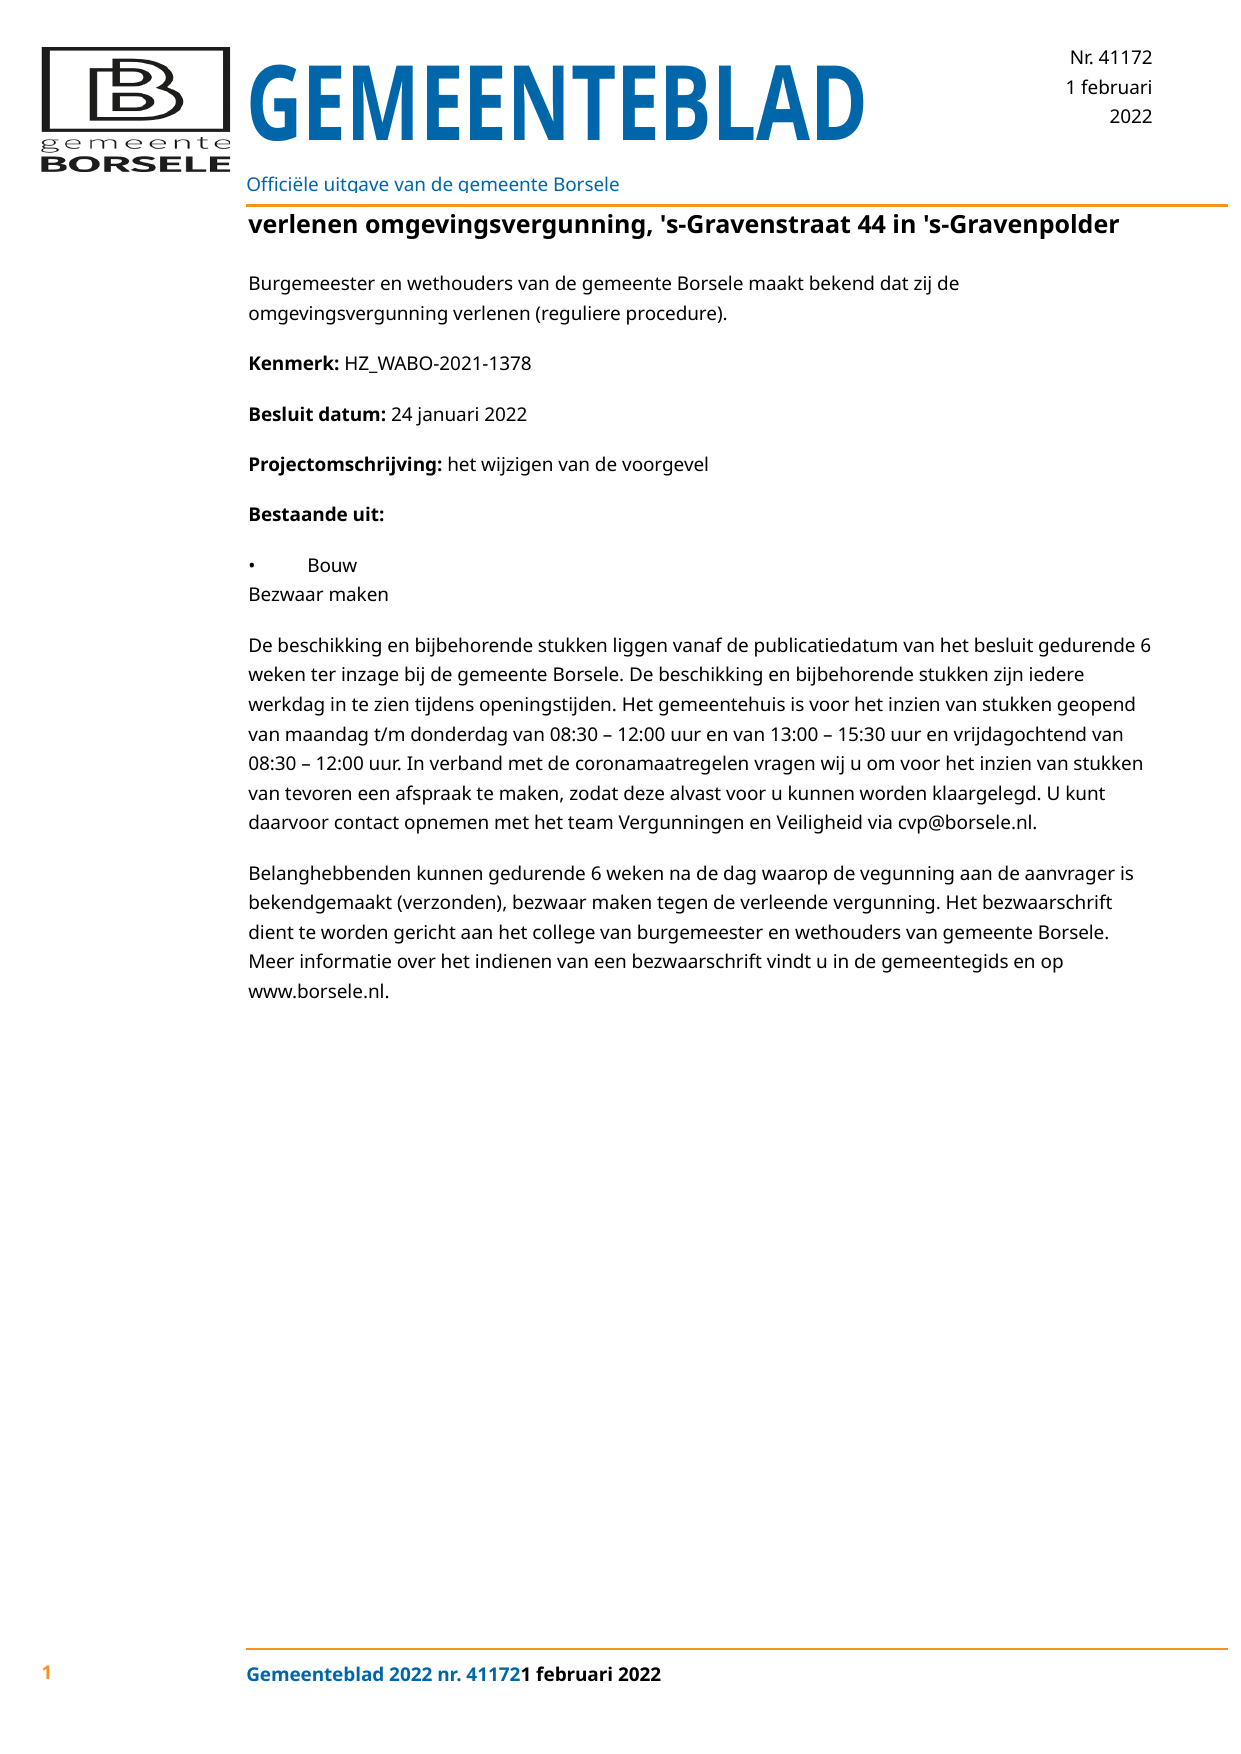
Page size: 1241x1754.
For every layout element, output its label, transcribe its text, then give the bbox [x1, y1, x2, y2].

picture [41, 47, 231, 172]
text Bestaande uit: [248, 502, 1152, 527]
text Besluit datum: 24 januari 2022 [248, 401, 1152, 426]
text Burgemeester en wethouders van de gemeente Borsele maakt bekend dat zij de omgevingsvergunning verlenen (reguliere procedure). [248, 270, 1152, 326]
list Bouw [248, 552, 1152, 578]
text De beschikking en bijbehorende stukken liggen vanaf de publicatiedatum van het besluit gedurende 6 weken ter inzage bij de gemeente Borsele. De beschikking en bijbehorende stukken zijn iedere werkdag in te zien tijdens openingstijden. Het gemeentehuis is voor het inzien van stukken geopend van maandag t/m donderdag van 08:30 – 12:00 uur en van 13:00 – 15:30 uur en vrijdagochtend van 08:30 – 12:00 uur. In verband met de coronamaatregelen vragen wij u om voor het inzien van stukken van tevoren een afspraak te maken, zodat deze alvast voor u kunnen worden klaargelegd. U kunt daarvoor contact opnemen met het team Vergunningen en Veiligheid via cvp@borsele.nl. [248, 632, 1152, 835]
text Kenmerk: HZ_WABO-2021-1378 [248, 350, 1152, 376]
text verlenen omgevingsvergunning, 's-Gravenstraat 44 in 's-Gravenpolder [248, 207, 1152, 241]
text Belanghebbenden kunnen gedurende 6 weken na de dag waarop de vegunning aan de aanvrager is bekendgemaakt (verzonden), bezwaar maken tegen de verleende vergunning. Het bezwaarschrift dient te worden gericht aan het college van burgemeester en wethouders van gemeente Borsele. Meer informatie over het indienen van een bezwaarschrift vindt u in de gemeentegids en op www.borsele.nl. [248, 860, 1152, 1004]
text Bezwaar maken [248, 582, 1152, 607]
text Projectomschrijving: het wijzigen van de voorgevel [248, 451, 1152, 477]
